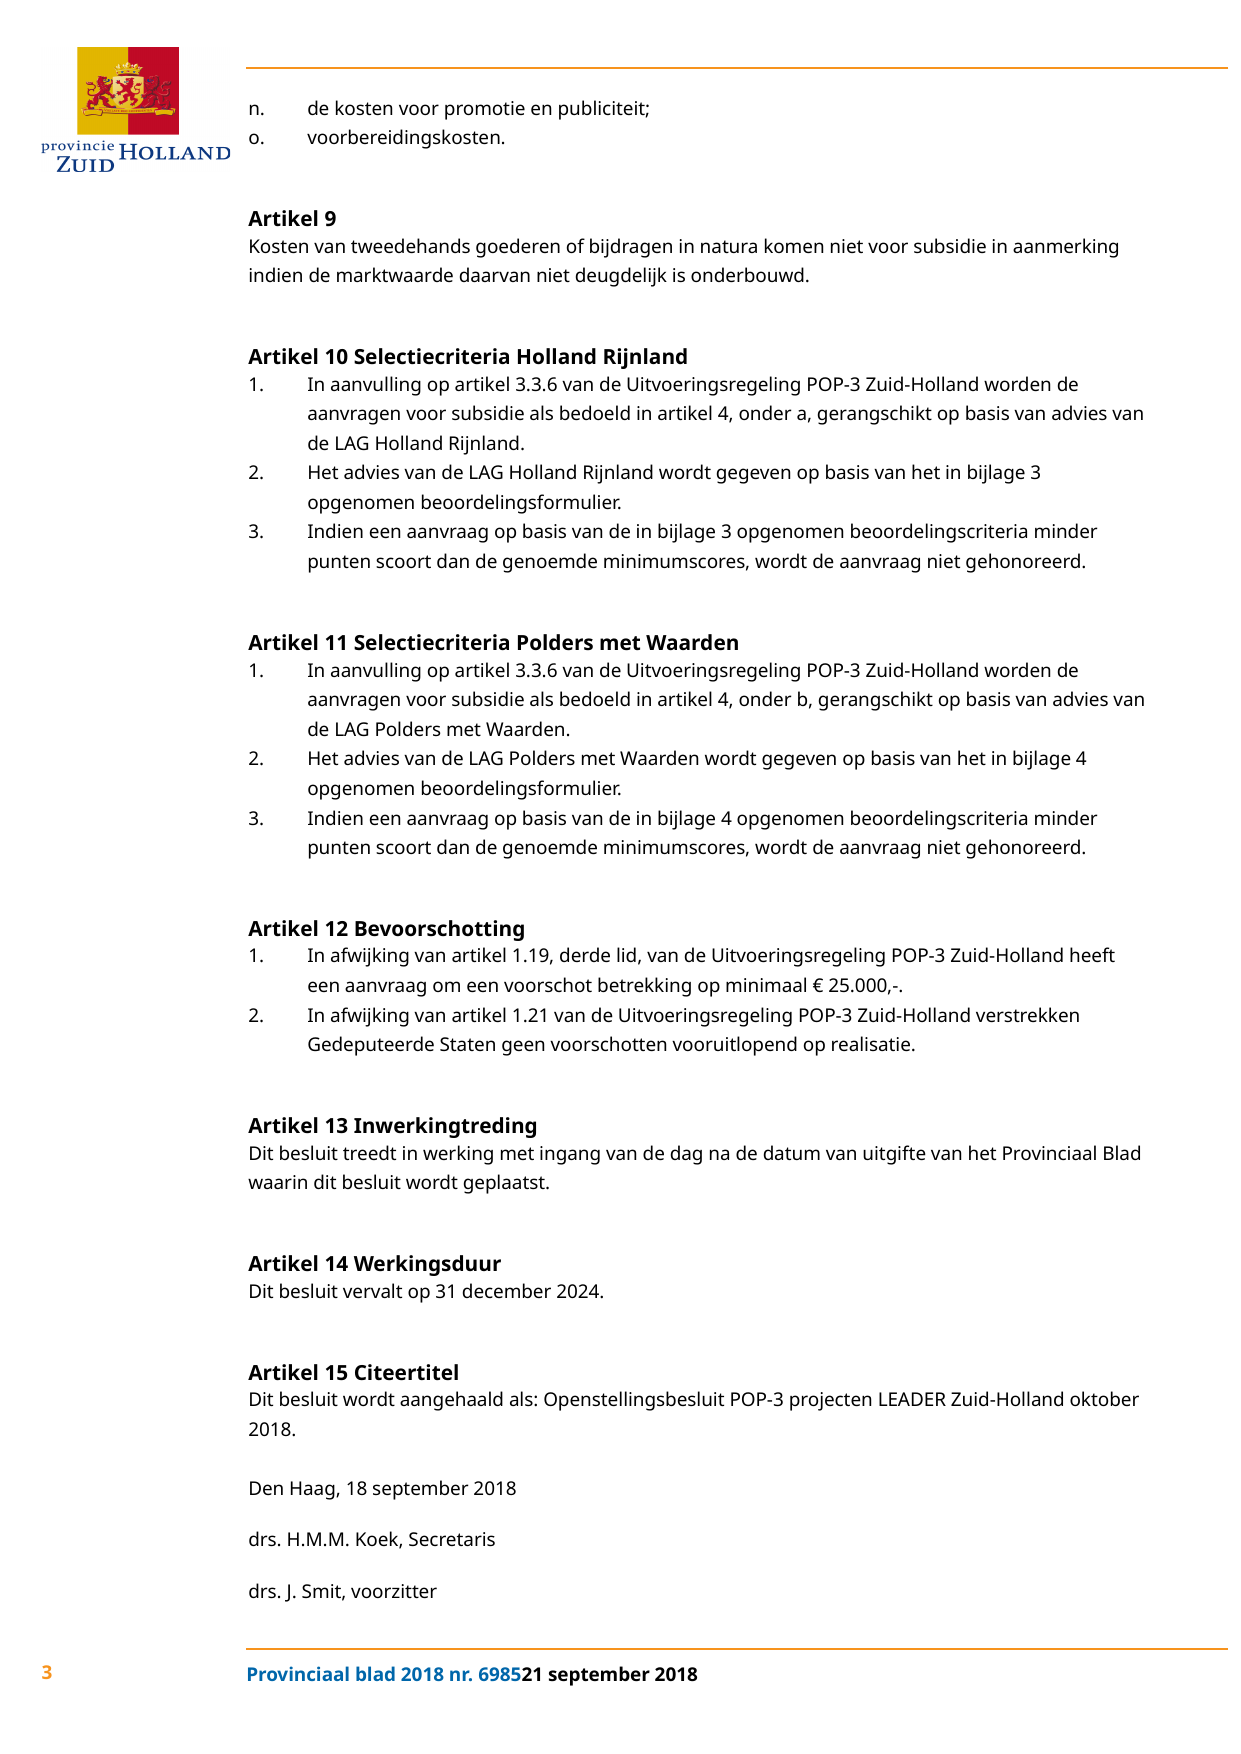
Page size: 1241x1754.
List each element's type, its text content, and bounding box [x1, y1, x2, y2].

list In afwijking van artikel 1.21 van de Uitvoeringsregeling POP-3 Zuid-Holland verstrekken Gedeputeerde Staten geen voorschotten vooruitlopend op realisatie. [248, 1002, 1152, 1057]
list In aanvulling op artikel 3.3.6 van de Uitvoeringsregeling POP-3 Zuid-Holland worden de aanvragen voor subsidie als bedoeld in artikel 4, onder a, gerangschikt op basis van advies van de LAG Holland Rijnland. [248, 371, 1152, 456]
list Het advies van de LAG Polders met Waarden wordt gegeven op basis van het in bijlage 4 opgenomen beoordelingsformulier. [248, 746, 1152, 801]
list Indien een aanvraag op basis van de in bijlage 4 opgenomen beoordelingscriteria minder punten scoort dan de genoemde minimumscores, wordt de aanvraag niet gehonoreerd. [248, 805, 1152, 860]
text Artikel 15 Citeertitel [248, 1358, 1152, 1386]
text Artikel 11 Selectiecriteria Polders met Waarden [248, 628, 1152, 657]
text Den Haag, 18 september 2018 [248, 1475, 1152, 1501]
list Indien een aanvraag op basis van de in bijlage 3 opgenomen beoordelingscriteria minder punten scoort dan de genoemde minimumscores, wordt de aanvraag niet gehonoreerd. [248, 519, 1152, 574]
text Dit besluit vervalt op 31 december 2024. [248, 1278, 1152, 1304]
list voorbereidingskosten. [248, 124, 1152, 150]
text Artikel 14 Werkingsduur [248, 1249, 1152, 1278]
text Artikel 13 Inwerkingtreding [248, 1111, 1152, 1140]
text drs. J. Smit, voorzitter [248, 1578, 1152, 1604]
text Artikel 12 Bevoorschotting [248, 914, 1152, 943]
text Artikel 9 [248, 204, 1152, 233]
list In aanvulling op artikel 3.3.6 van de Uitvoeringsregeling POP-3 Zuid-Holland worden de aanvragen voor subsidie als bedoeld in artikel 4, onder b, gerangschikt op basis van advies van de LAG Polders met Waarden. [248, 657, 1152, 742]
list Het advies van de LAG Holland Rijnland wordt gegeven op basis van het in bijlage 3 opgenomen beoordelingsformulier. [248, 459, 1152, 515]
list In afwijking van artikel 1.19, derde lid, van de Uitvoeringsregeling POP-3 Zuid-Holland heeft een aanvraag om een voorschot betrekking op minimaal € 25.000,-. [248, 943, 1152, 998]
text drs. H.M.M. Koek, Secretaris [248, 1527, 1152, 1552]
text Artikel 10 Selectiecriteria Holland Rijnland [248, 342, 1152, 371]
list de kosten voor promotie en publiciteit; [248, 95, 1152, 121]
text Dit besluit treedt in werking met ingang van de dag na de datum van uitgifte van het Provinciaal Blad waarin dit besluit wordt geplaatst. [248, 1140, 1152, 1195]
text Dit besluit wordt aangehaald als: Openstellingsbesluit POP-3 projecten LEADER Zuid-Holland oktober 2018. [248, 1386, 1152, 1442]
text Kosten van tweedehands goederen of bijdragen in natura komen niet voor subsidie in aanmerking indien de marktwaarde daarvan niet deugdelijk is onderbouwd. [248, 233, 1152, 288]
picture [41, 47, 231, 172]
